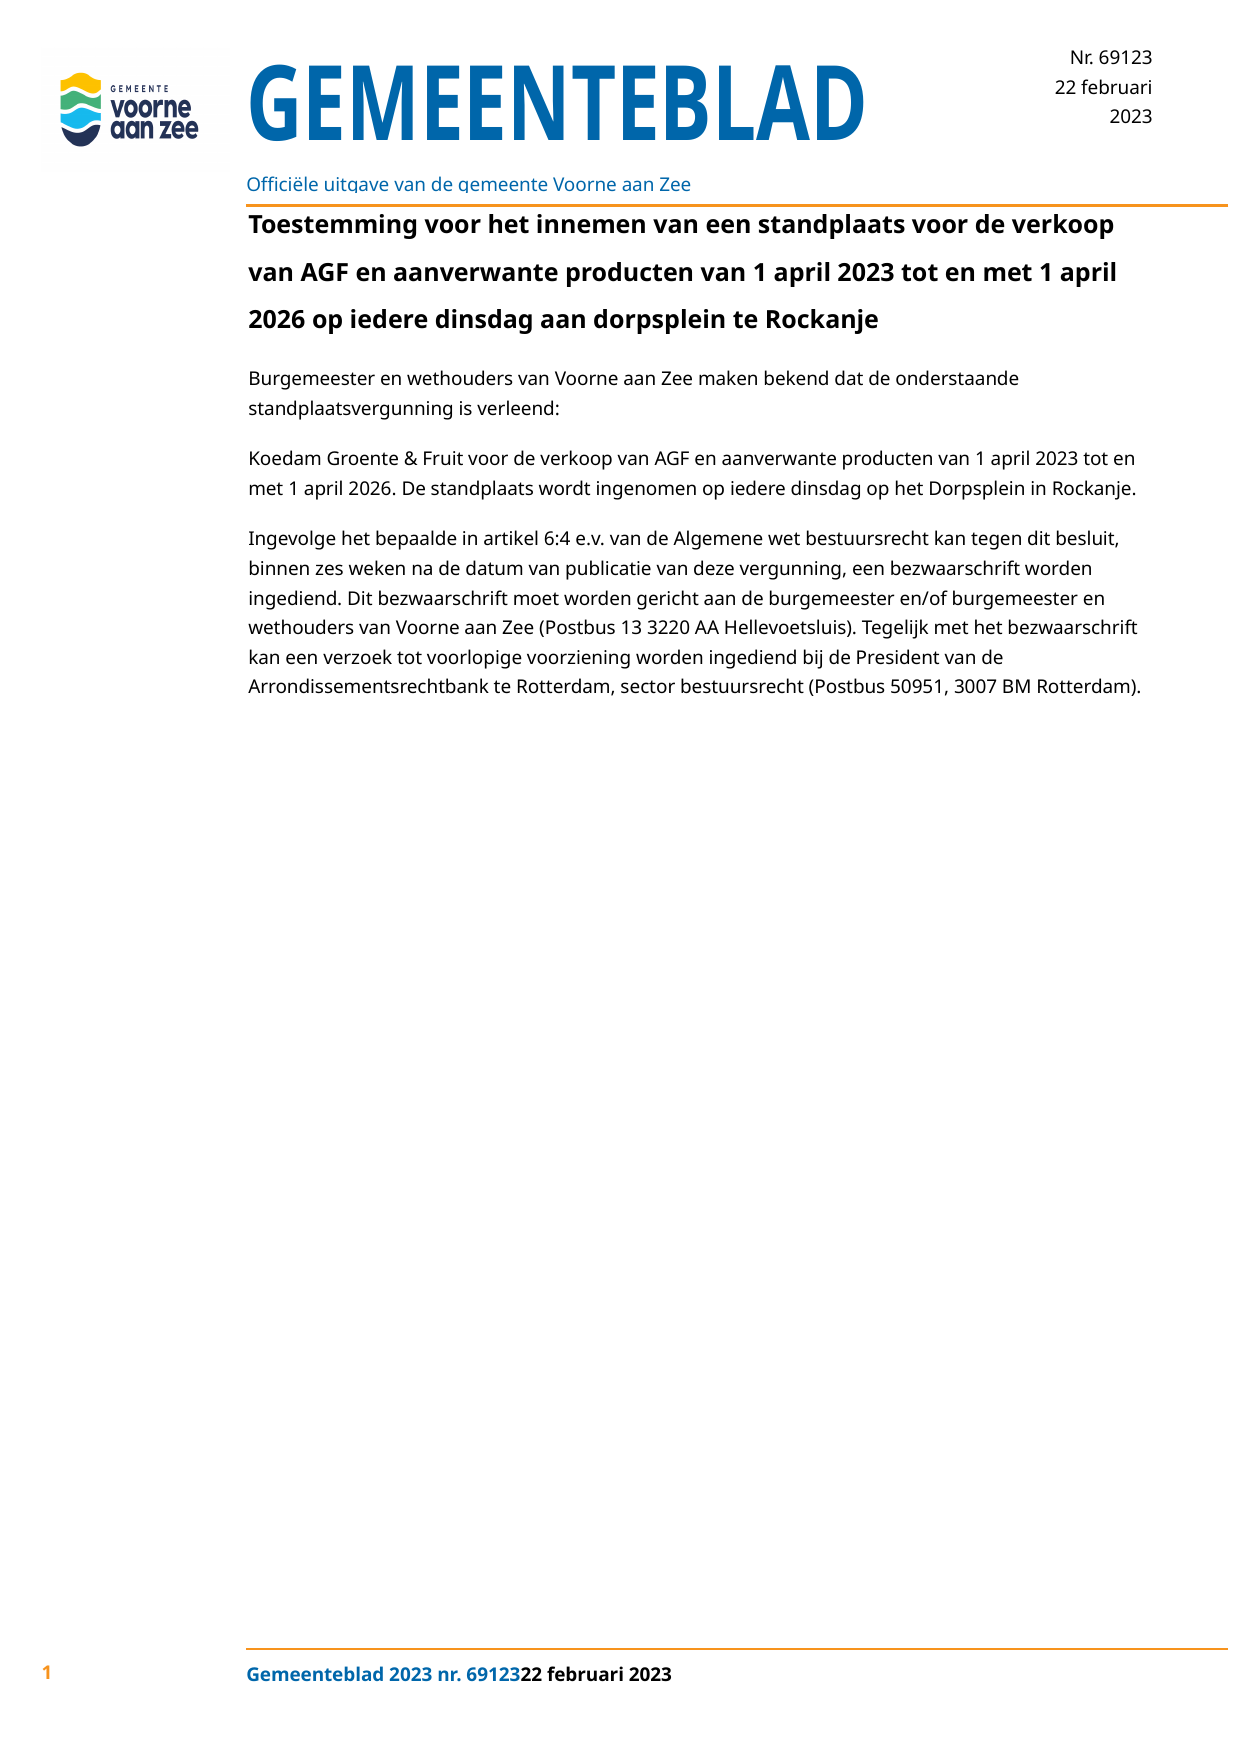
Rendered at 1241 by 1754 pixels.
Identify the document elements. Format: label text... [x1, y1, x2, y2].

picture [41, 47, 231, 172]
text Burgemeester en wethouders van Voorne aan Zee maken bekend dat de onderstaande standplaatsvergunning is verleend: [248, 366, 1152, 421]
text Ingevolge het bepaalde in artikel 6:4 e.v. van de Algemene wet bestuursrecht kan tegen dit besluit, binnen zes weken na de datum van publicatie van deze vergunning, een bezwaarschrift worden ingediend. Dit bezwaarschrift moet worden gericht aan de burgemeester en/of burgemeester en wethouders van Voorne aan Zee (Postbus 13 3220 AA Hellevoetsluis). Tegelijk met het bezwaarschrift kan een verzoek tot voorlopige voorziening worden ingediend bij de President van de Arrondissementsrechtbank te Rotterdam, sector bestuursrecht (Postbus 50951, 3007 BM Rotterdam). [248, 526, 1152, 699]
text Koedam Groente & Fruit voor de verkoop van AGF en aanverwante producten van 1 april 2023 tot en met 1 april 2026. De standplaats wordt ingenomen op iedere dinsdag op het Dorpsplein in Rockanje. [248, 446, 1152, 501]
text Toestemming voor het innemen van een standplaats voor de verkoop van AGF en aanverwante producten van 1 april 2023 tot en met 1 april 2026 op iedere dinsdag aan dorpsplein te Rockanje [248, 207, 1152, 336]
